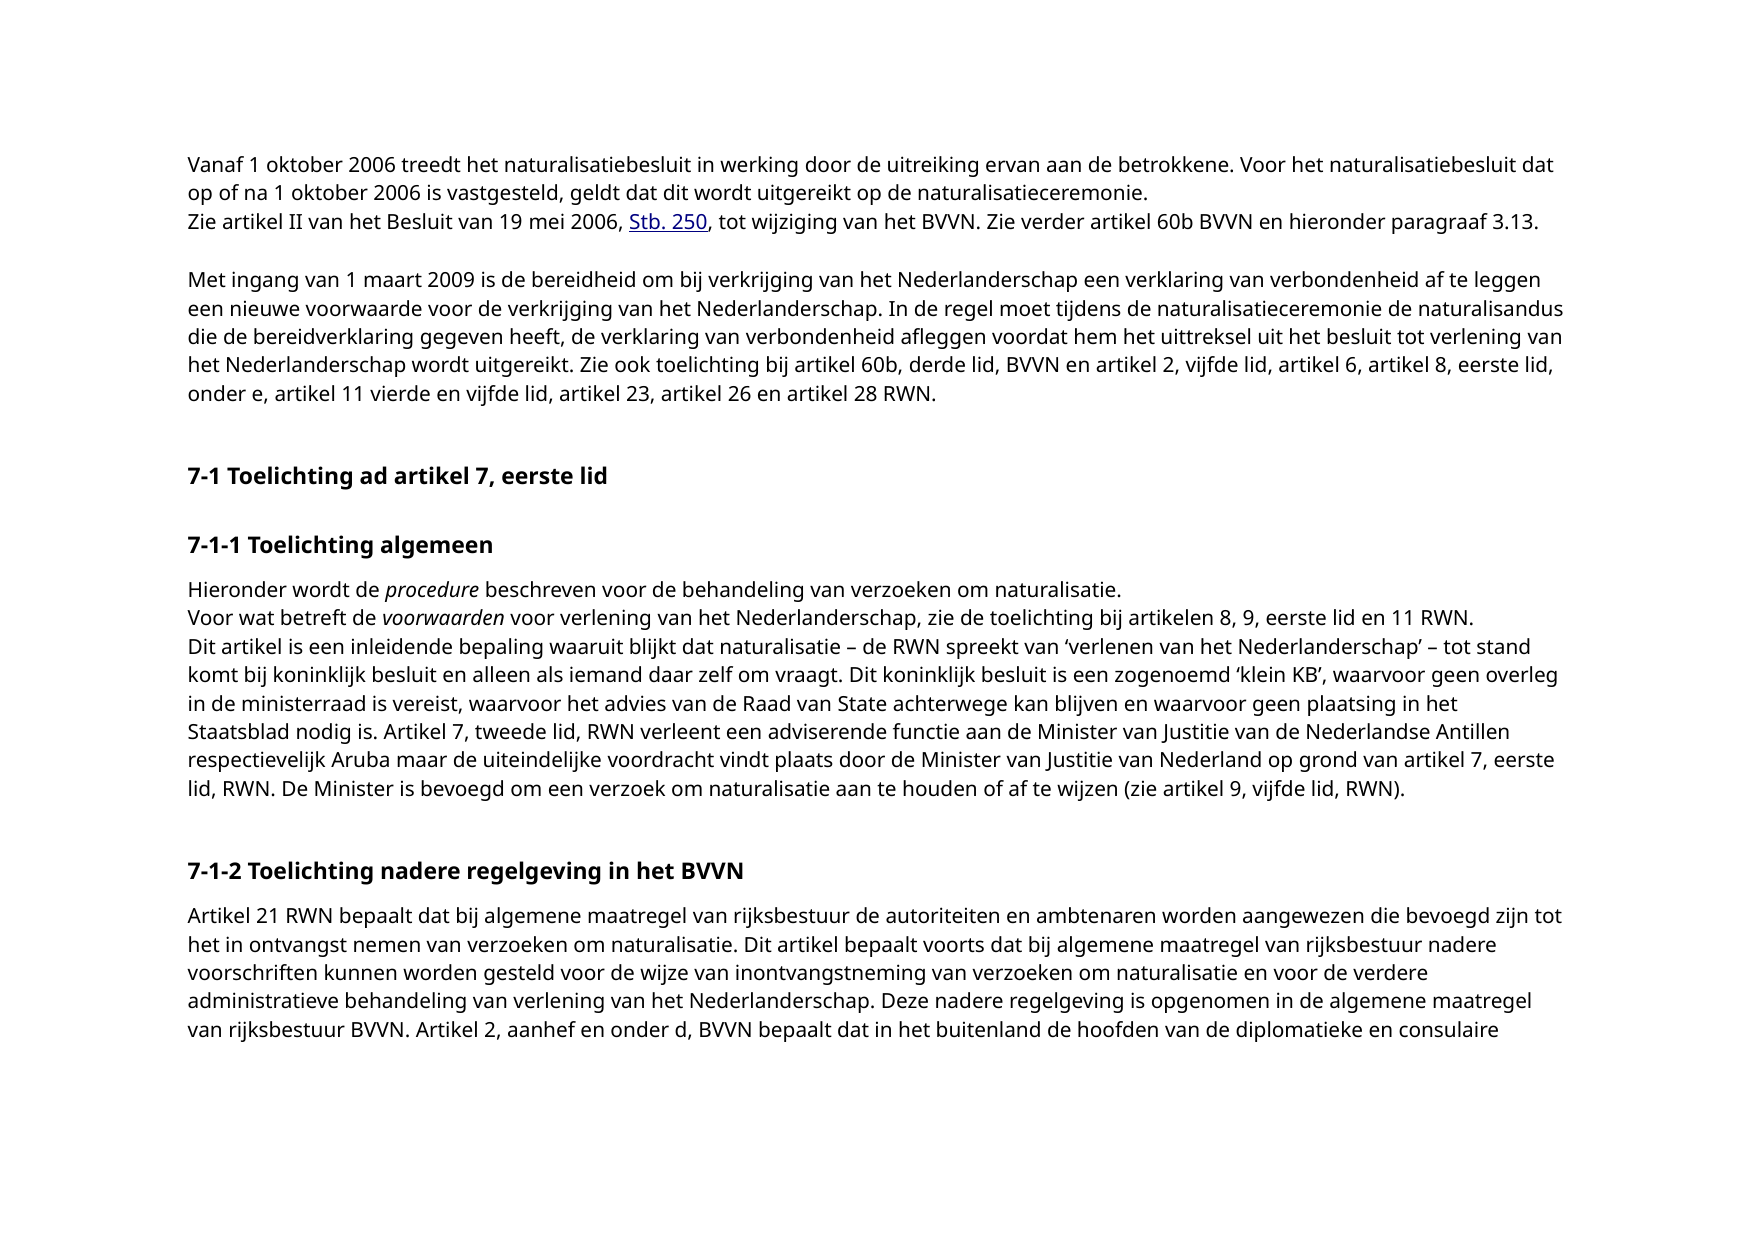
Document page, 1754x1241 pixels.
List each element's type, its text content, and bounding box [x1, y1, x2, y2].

text Zie artikel II van het Besluit van 19 mei 2006, Stb. 250, tot wijziging van het BVVN. Zie verder artikel 60b BVVN en hieronder paragraaf 3.13. [187, 207, 1566, 235]
text Artikel 21 RWN bepaalt dat bij algemene maatregel van rijksbestuur de autoriteiten en ambtenaren worden aangewezen die bevoegd zijn tot het in ontvangst nemen van verzoeken om naturalisatie. Dit artikel bepaalt voorts dat bij algemene maatregel van rijksbestuur nadere voorschriften kunnen worden gesteld voor de wijze van inontvangstneming van verzoeken om naturalisatie en voor de verdere administratieve behandeling van verlening van het Nederlanderschap. Deze nadere regelgeving is opgenomen in de algemene maatregel van rijksbestuur BVVN. Artikel 2, aanhef en onder d, BVVN bepaalt dat in het buitenland de hoofden van de diplomatieke en consulaire [187, 901, 1566, 1043]
subtitle 7-1 Toelichting ad artikel 7, eerste lid [187, 460, 1566, 491]
text Hieronder wordt de procedure beschreven voor de behandeling van verzoeken om naturalisatie. [187, 575, 1566, 603]
text Met ingang van 1 maart 2009 is de bereidheid om bij verkrijging van het Nederlanderschap een verklaring van verbondenheid af te leggen een nieuwe voorwaarde voor de verkrijging van het Nederlanderschap. In de regel moet tijdens de naturalisatieceremonie de naturalisandus die de bereidverklaring gegeven heeft, de verklaring van verbondenheid afleggen voordat hem het uittreksel uit het besluit tot verlening van het Nederlanderschap wordt uitgereikt. Zie ook toelichting bij artikel 60b, derde lid, BVVN en artikel 2, vijfde lid, artikel 6, artikel 8, eerste lid, onder e, artikel 11 vierde en vijfde lid, artikel 23, artikel 26 en artikel 28 RWN. [187, 265, 1566, 407]
subtitle 7-1-1 Toelichting algemeen [187, 529, 1566, 560]
text Vanaf 1 oktober 2006 treedt het naturalisatiebesluit in werking door de uitreiking ervan aan de betrokkene. Voor het naturalisatiebesluit dat op of na 1 oktober 2006 is vastgesteld, geldt dat dit wordt uitgereikt op de naturalisatieceremonie. [187, 150, 1566, 207]
subtitle 7-1-2 Toelichting nadere regelgeving in het BVVN [187, 855, 1566, 886]
text Voor wat betreft de voorwaarden voor verlening van het Nederlanderschap, zie de toelichting bij artikelen 8, 9, eerste lid en 11 RWN. [187, 603, 1566, 632]
text Dit artikel is een inleidende bepaling waaruit blijkt dat naturalisatie – de RWN spreekt van ‘verlenen van het Nederlanderschap’ – tot stand komt bij koninklijk besluit en alleen als iemand daar zelf om vraagt. Dit koninklijk besluit is een zogenoemd ‘klein KB’, waarvoor geen overleg in de ministerraad is vereist, waarvoor het advies van de Raad van State achterwege kan blijven en waarvoor geen plaatsing in het Staatsblad nodig is. Artikel 7, tweede lid, RWN verleent een adviserende functie aan de Minister van Justitie van de Nederlandse Antillen respectievelijk Aruba maar de uiteindelijke voordracht vindt plaats door de Minister van Justitie van Nederland op grond van artikel 7, eerste lid, RWN. De Minister is bevoegd om een verzoek om naturalisatie aan te houden of af te wijzen (zie artikel 9, vijfde lid, RWN). [187, 632, 1566, 802]
